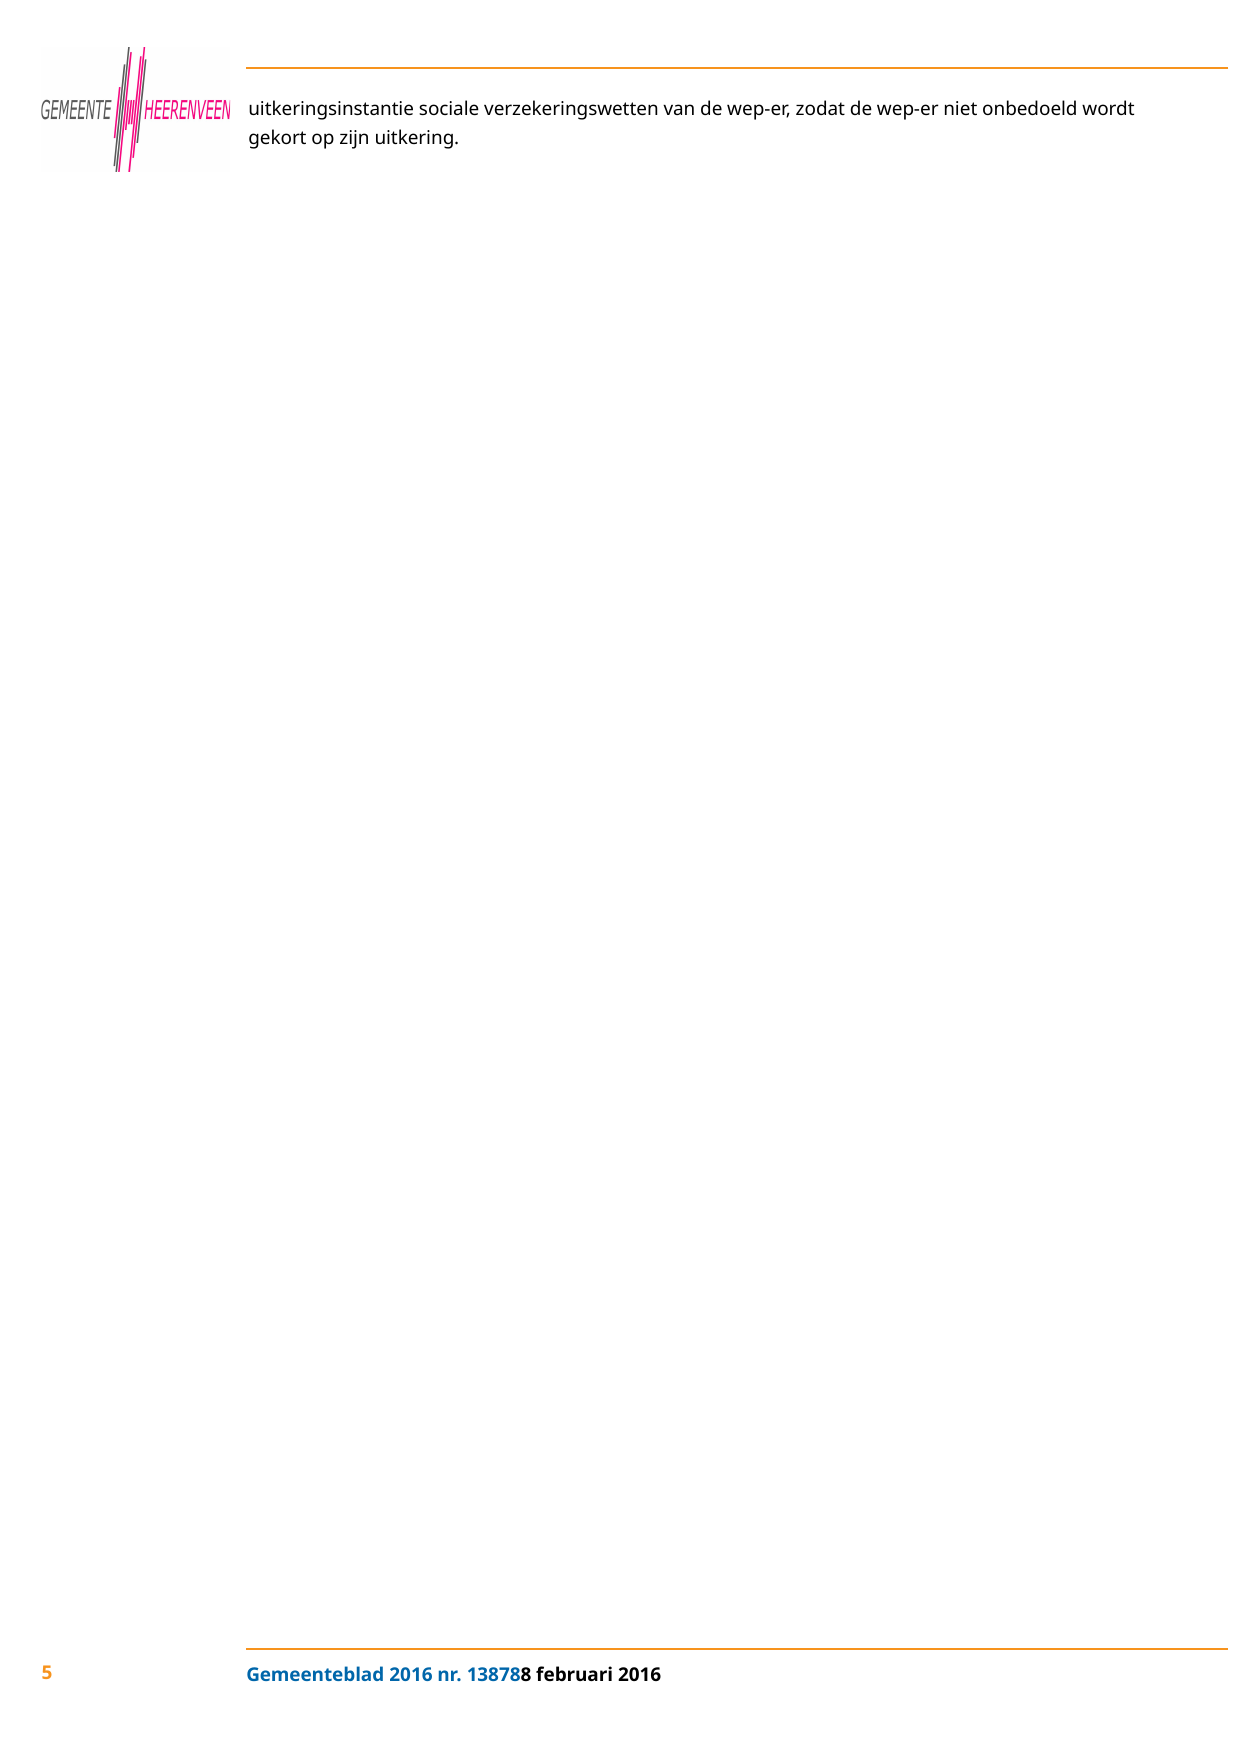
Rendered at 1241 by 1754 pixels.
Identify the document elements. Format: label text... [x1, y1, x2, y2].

picture [41, 47, 231, 172]
text uitkeringsinstantie sociale verzekeringswetten van de wep-er, zodat de wep-er niet onbedoeld wordt gekort op zijn uitkering. [248, 95, 1152, 150]
